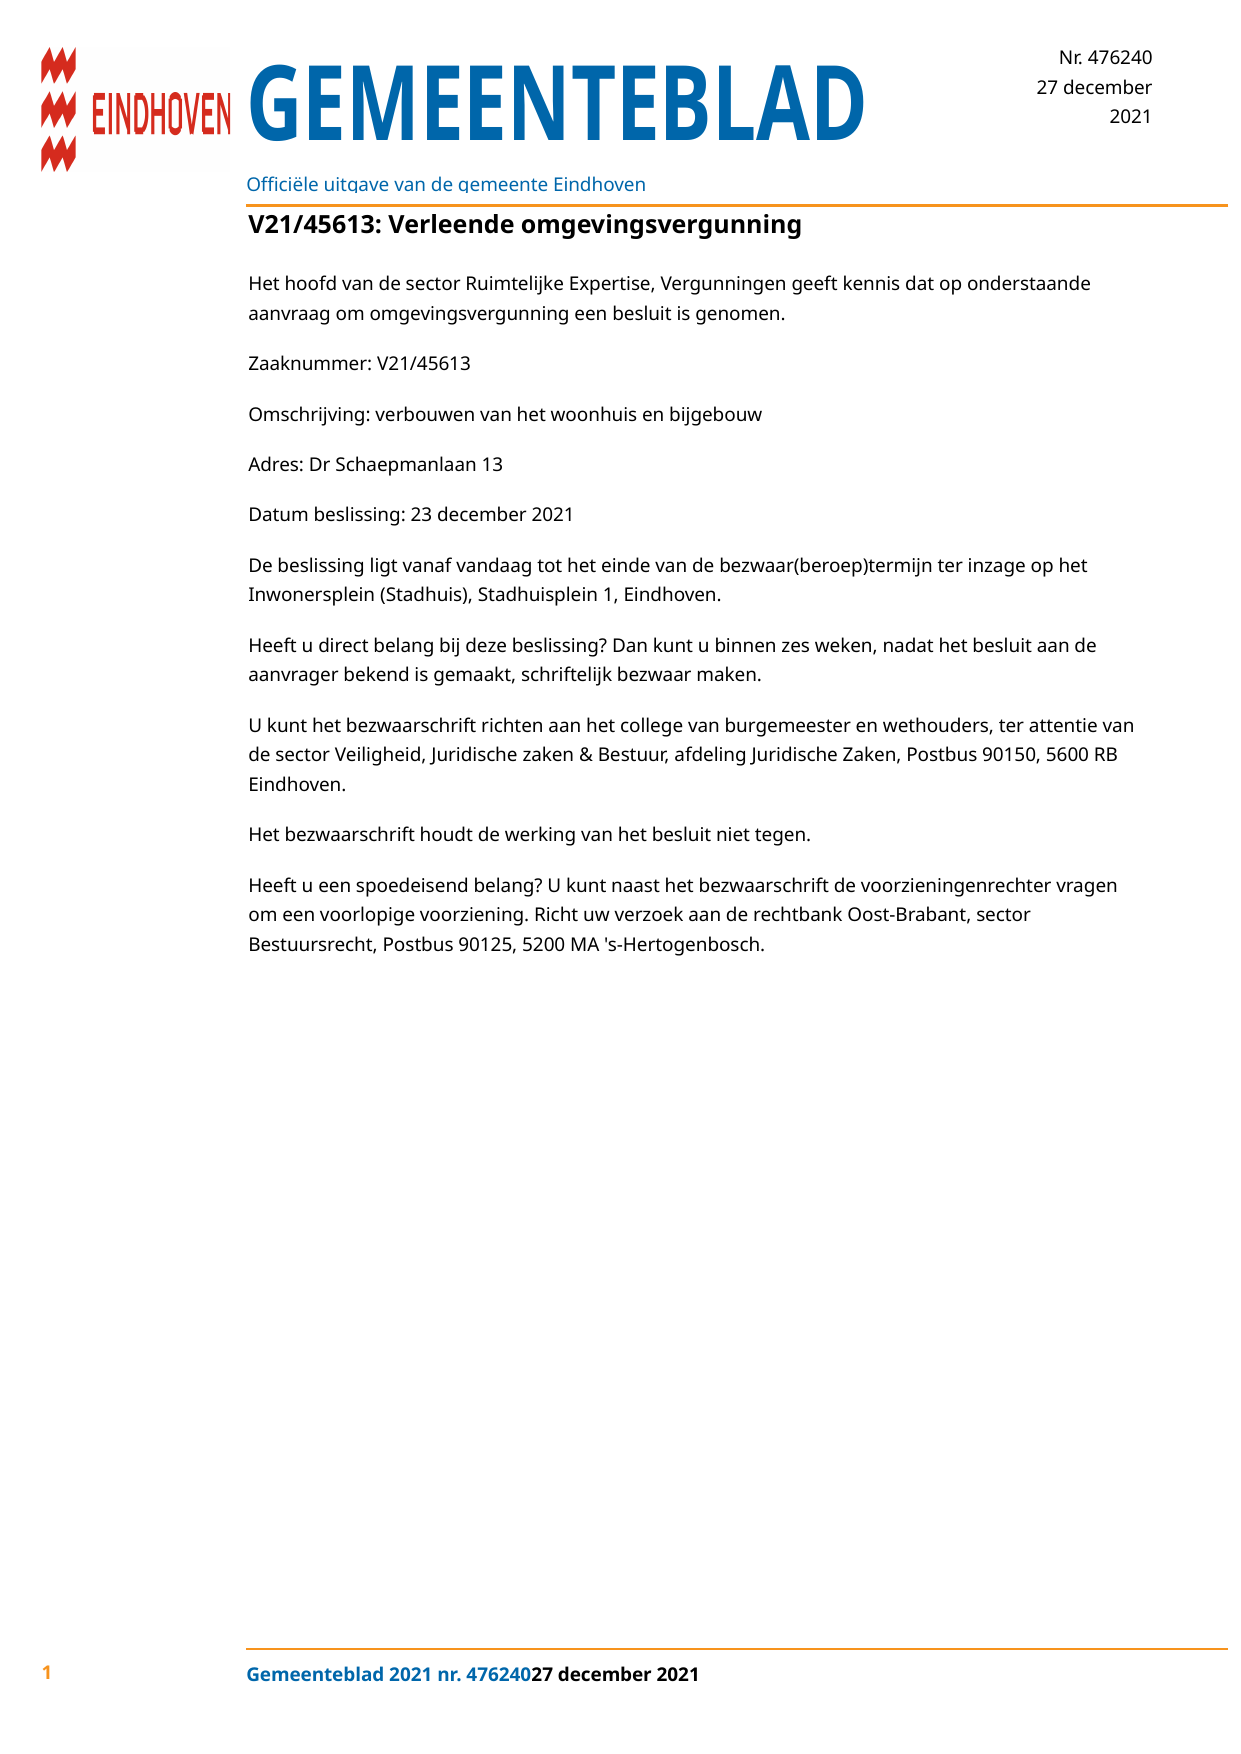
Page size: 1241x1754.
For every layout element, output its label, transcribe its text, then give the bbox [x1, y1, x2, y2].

text Heeft u direct belang bij deze beslissing? Dan kunt u binnen zes weken, nadat het besluit aan de aanvrager bekend is gemaakt, schriftelijk bezwaar maken. [248, 632, 1152, 687]
text V21/45613: Verleende omgevingsvergunning [248, 207, 1152, 241]
text Zaaknummer: V21/45613 [248, 350, 1152, 376]
text Heeft u een spoedeisend belang? U kunt naast het bezwaarschrift de voorzieningenrechter vragen om een voorlopige voorziening. Richt uw verzoek aan de rechtbank Oost-Brabant, sector Bestuursrecht, Postbus 90125, 5200 MA 's-Hertogenbosch. [248, 872, 1152, 957]
picture [41, 47, 231, 172]
text Adres: Dr Schaepmanlaan 13 [248, 451, 1152, 477]
text De beslissing ligt vanaf vandaag tot het einde van de bezwaar(beroep)termijn ter inzage op het Inwonersplein (Stadhuis), Stadhuisplein 1, Eindhoven. [248, 552, 1152, 607]
text Omschrijving: verbouwen van het woonhuis en bijgebouw [248, 401, 1152, 426]
text U kunt het bezwaarschrift richten aan het college van burgemeester en wethouders, ter attentie van de sector Veiligheid, Juridische zaken & Bestuur, afdeling Juridische Zaken, Postbus 90150, 5600 RB Eindhoven. [248, 712, 1152, 797]
text Het bezwaarschrift houdt de werking van het besluit niet tegen. [248, 822, 1152, 847]
text Datum beslissing: 23 december 2021 [248, 502, 1152, 527]
text Het hoofd van de sector Ruimtelijke Expertise, Vergunningen geeft kennis dat op onderstaande aanvraag om omgevingsvergunning een besluit is genomen. [248, 270, 1152, 326]
